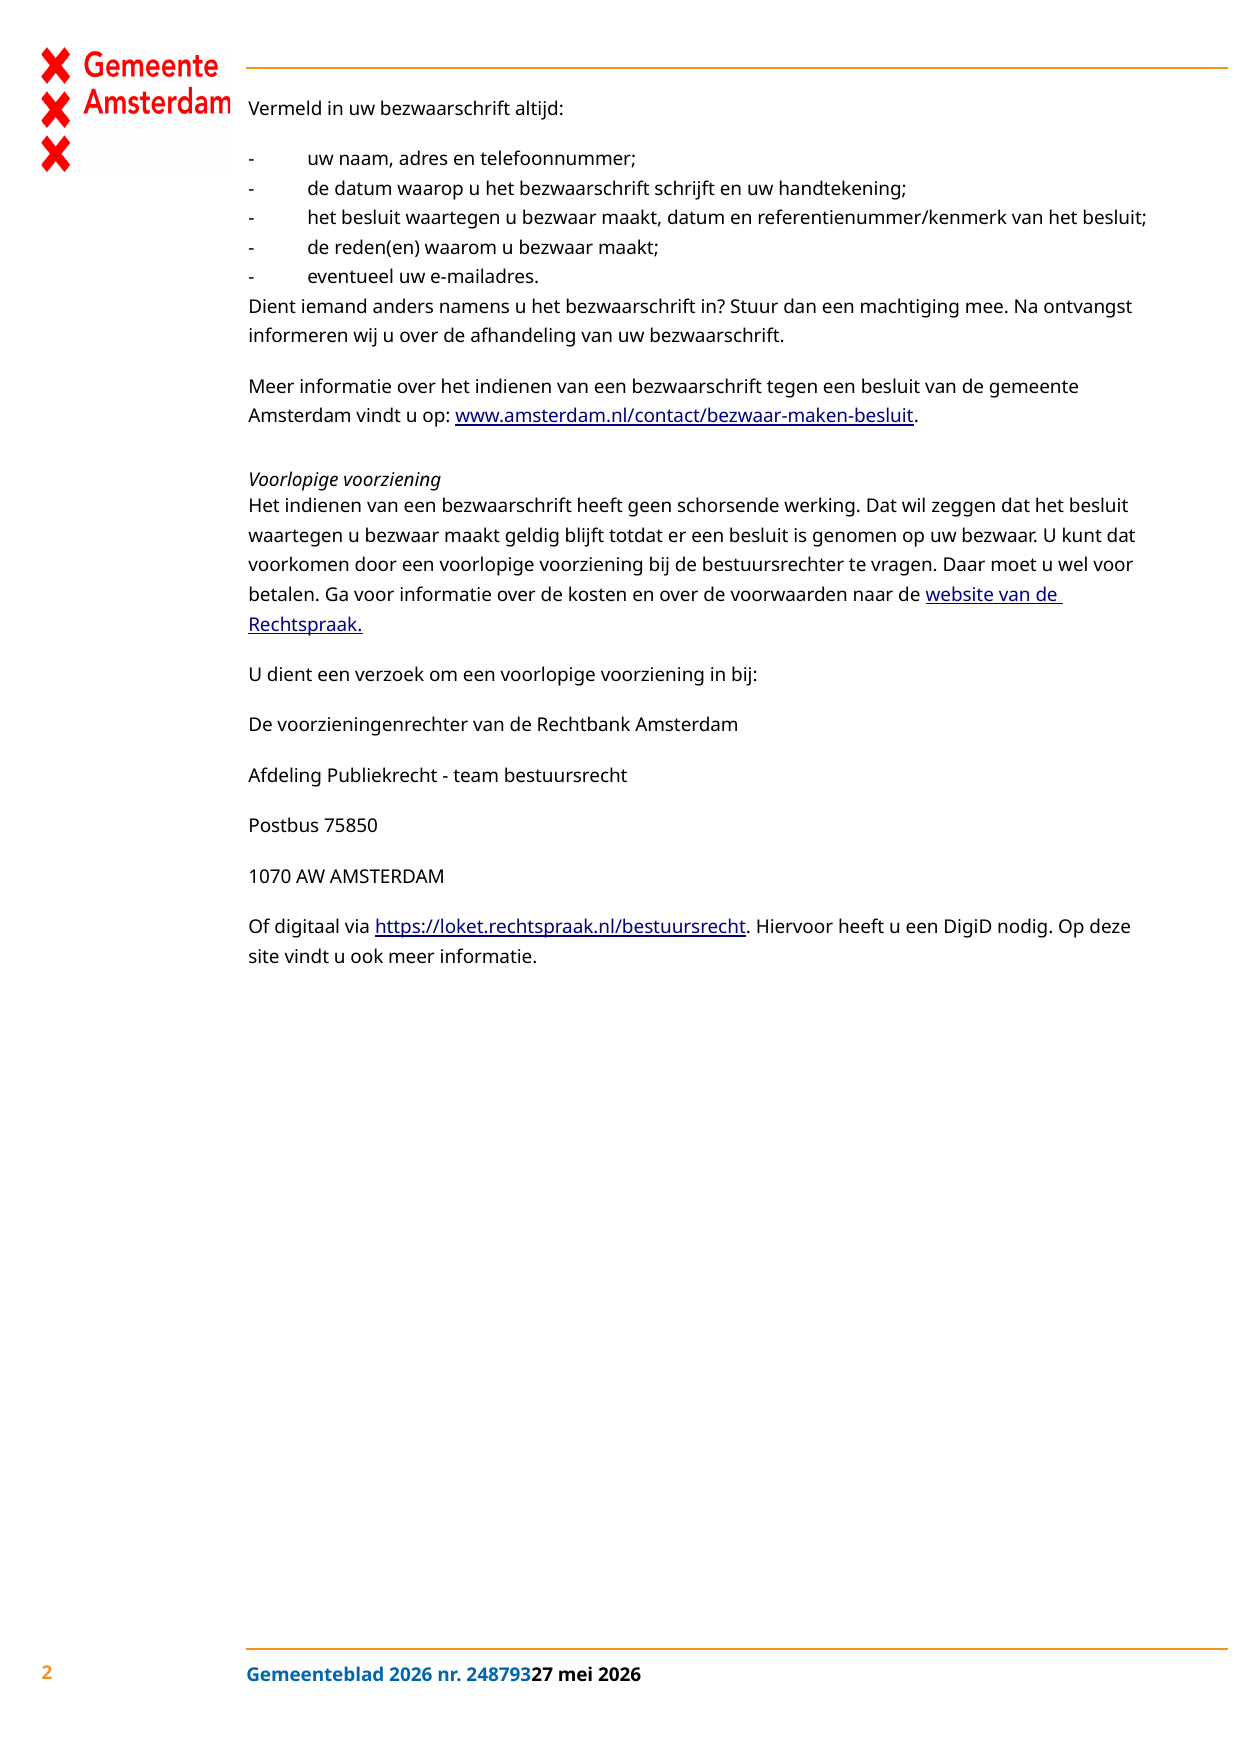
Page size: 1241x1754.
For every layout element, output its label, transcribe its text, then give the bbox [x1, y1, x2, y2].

text 1070 AW AMSTERDAM [248, 863, 1152, 888]
list eventueel uw e-mailadres. [248, 263, 1152, 289]
text Postbus 75850 [248, 812, 1152, 838]
text De voorzieningenrechter van de Rechtbank Amsterdam [248, 712, 1152, 737]
list de reden(en) waarom u bezwaar maakt; [248, 234, 1152, 260]
text Meer informatie over het indienen van een bezwaarschrift tegen een besluit van de gemeente Amsterdam vindt u op: www.amsterdam.nl/contact/bezwaar-maken-besluit. [248, 373, 1152, 428]
list het besluit waartegen u bezwaar maakt, datum en referentienummer/kenmerk van het besluit; [248, 204, 1152, 230]
list uw naam, adres en telefoonnummer; [248, 145, 1152, 171]
text Het indienen van een bezwaarschrift heeft geen schorsende werking. Dat wil zeggen dat het besluit waartegen u bezwaar maakt geldig blijft totdat er een besluit is genomen op uw bezwaar. U kunt dat voorkomen door een voorlopige voorziening bij de bestuursrechter te vragen. Daar moet u wel voor betalen. Ga voor informatie over de kosten en over de voorwaarden naar de website van de Rechtspraak. [248, 492, 1152, 636]
picture [41, 47, 231, 172]
text Afdeling Publiekrecht - team bestuursrecht [248, 762, 1152, 788]
text Of digitaal via https://loket.rechtspraak.nl/bestuursrecht. Hiervoor heeft u een DigiD nodig. Op deze site vindt u ook meer informatie. [248, 913, 1152, 968]
text Dient iemand anders namens u het bezwaarschrift in? Stuur dan een machtiging mee. Na ontvangst informeren wij u over de afhandeling van uw bezwaarschrift. [248, 293, 1152, 348]
text Vermeld in uw bezwaarschrift altijd: [248, 95, 1152, 121]
list de datum waarop u het bezwaarschrift schrijft en uw handtekening; [248, 175, 1152, 201]
text U dient een verzoek om een voorlopige voorziening in bij: [248, 661, 1152, 687]
text Voorlopige voorziening [248, 467, 1152, 492]
